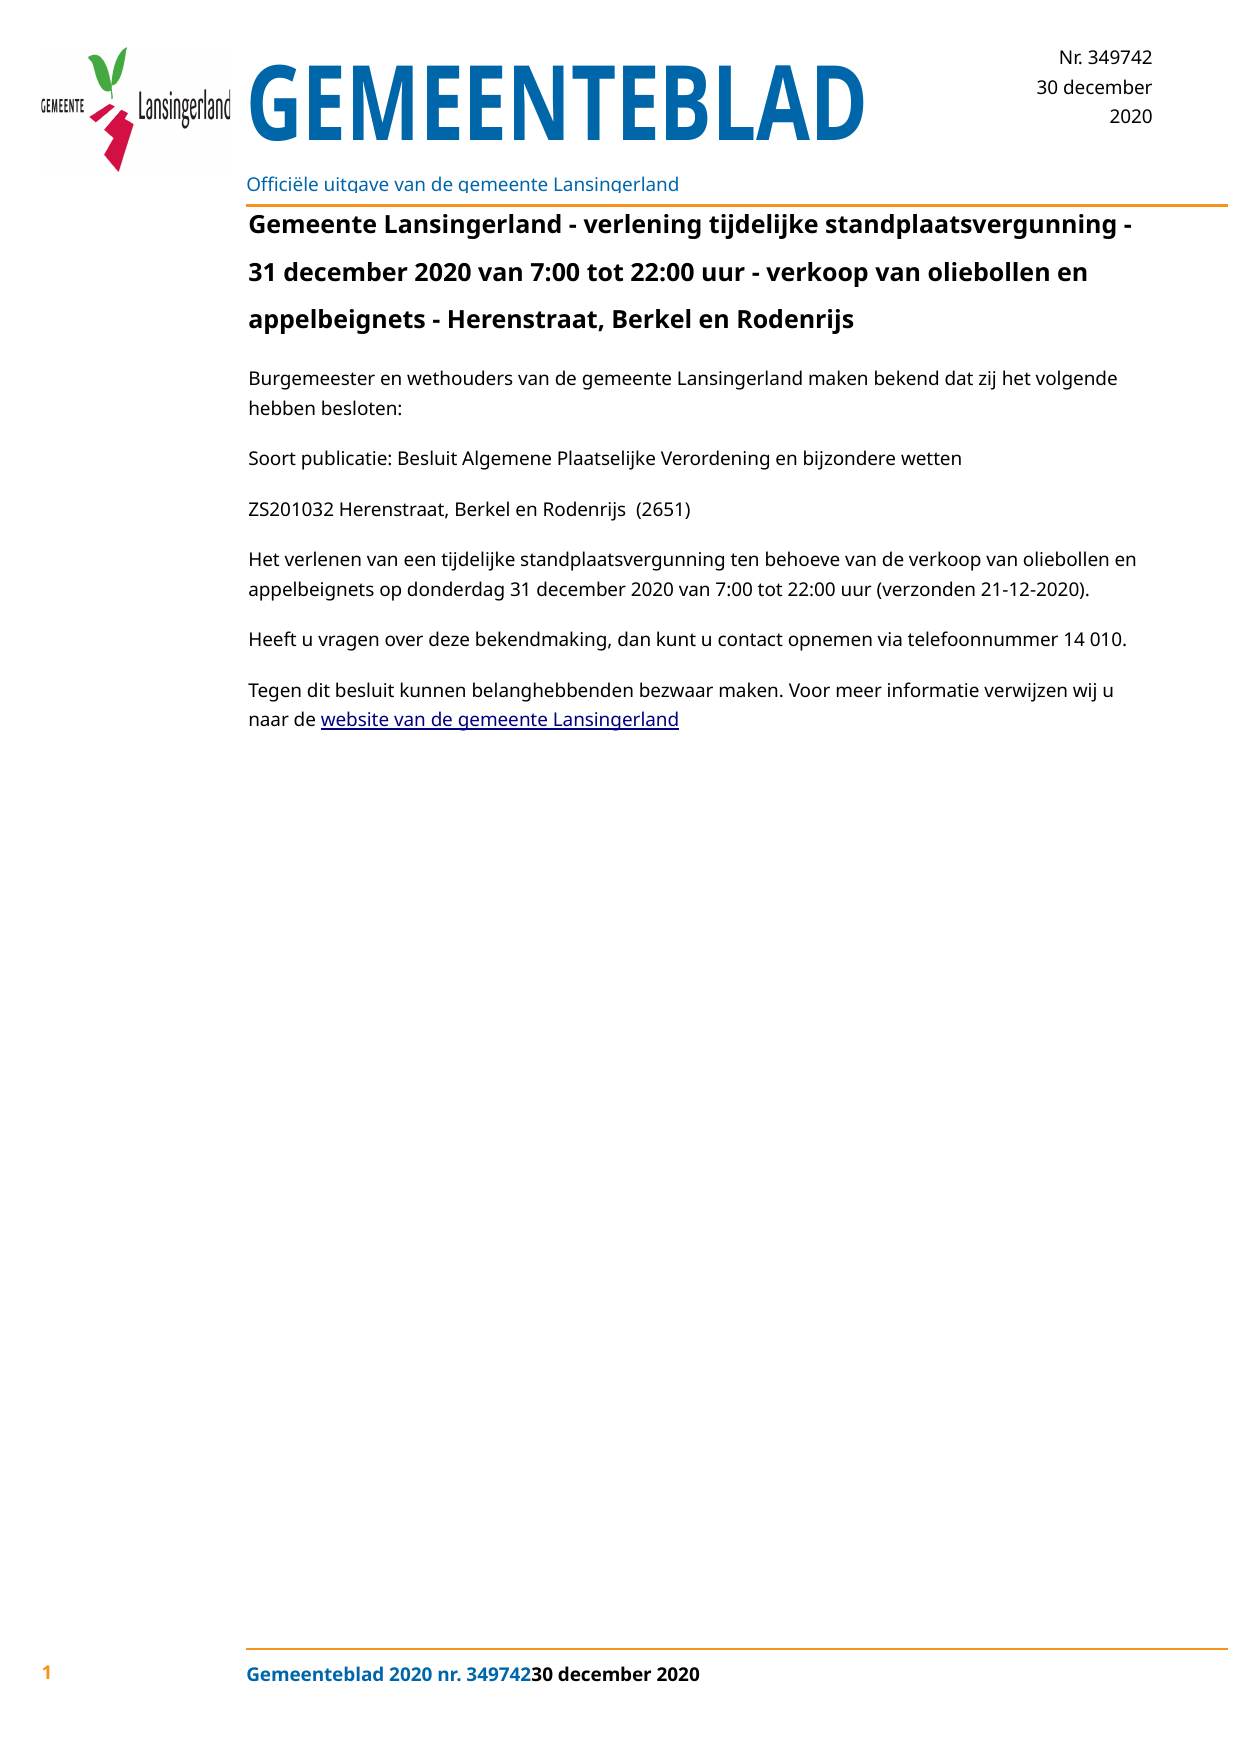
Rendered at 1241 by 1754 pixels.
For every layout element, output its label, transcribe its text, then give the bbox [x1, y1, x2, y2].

text Tegen dit besluit kunnen belanghebbenden bezwaar maken. Voor meer informatie verwijzen wij u naar de website van de gemeente Lansingerland [248, 677, 1152, 732]
text Gemeente Lansingerland - verlening tijdelijke standplaatsvergunning - 31 december 2020 van 7:00 tot 22:00 uur - verkoop van oliebollen en appelbeignets - Herenstraat, Berkel en Rodenrijs [248, 207, 1152, 336]
text Het verlenen van een tijdelijke standplaatsvergunning ten behoeve van de verkoop van oliebollen en appelbeignets op donderdag 31 december 2020 van 7:00 tot 22:00 uur (verzonden 21-12-2020). [248, 546, 1152, 602]
text ZS201032 Herenstraat, Berkel en Rodenrijs (2651) [248, 496, 1152, 522]
text Soort publicatie: Besluit Algemene Plaatselijke Verordening en bijzondere wetten [248, 446, 1152, 471]
text Heeft u vragen over deze bekendmaking, dan kunt u contact opnemen via telefoonnummer 14 010. [248, 626, 1152, 652]
text Burgemeester en wethouders van de gemeente Lansingerland maken bekend dat zij het volgende hebben besloten: [248, 366, 1152, 421]
picture [41, 47, 231, 172]
